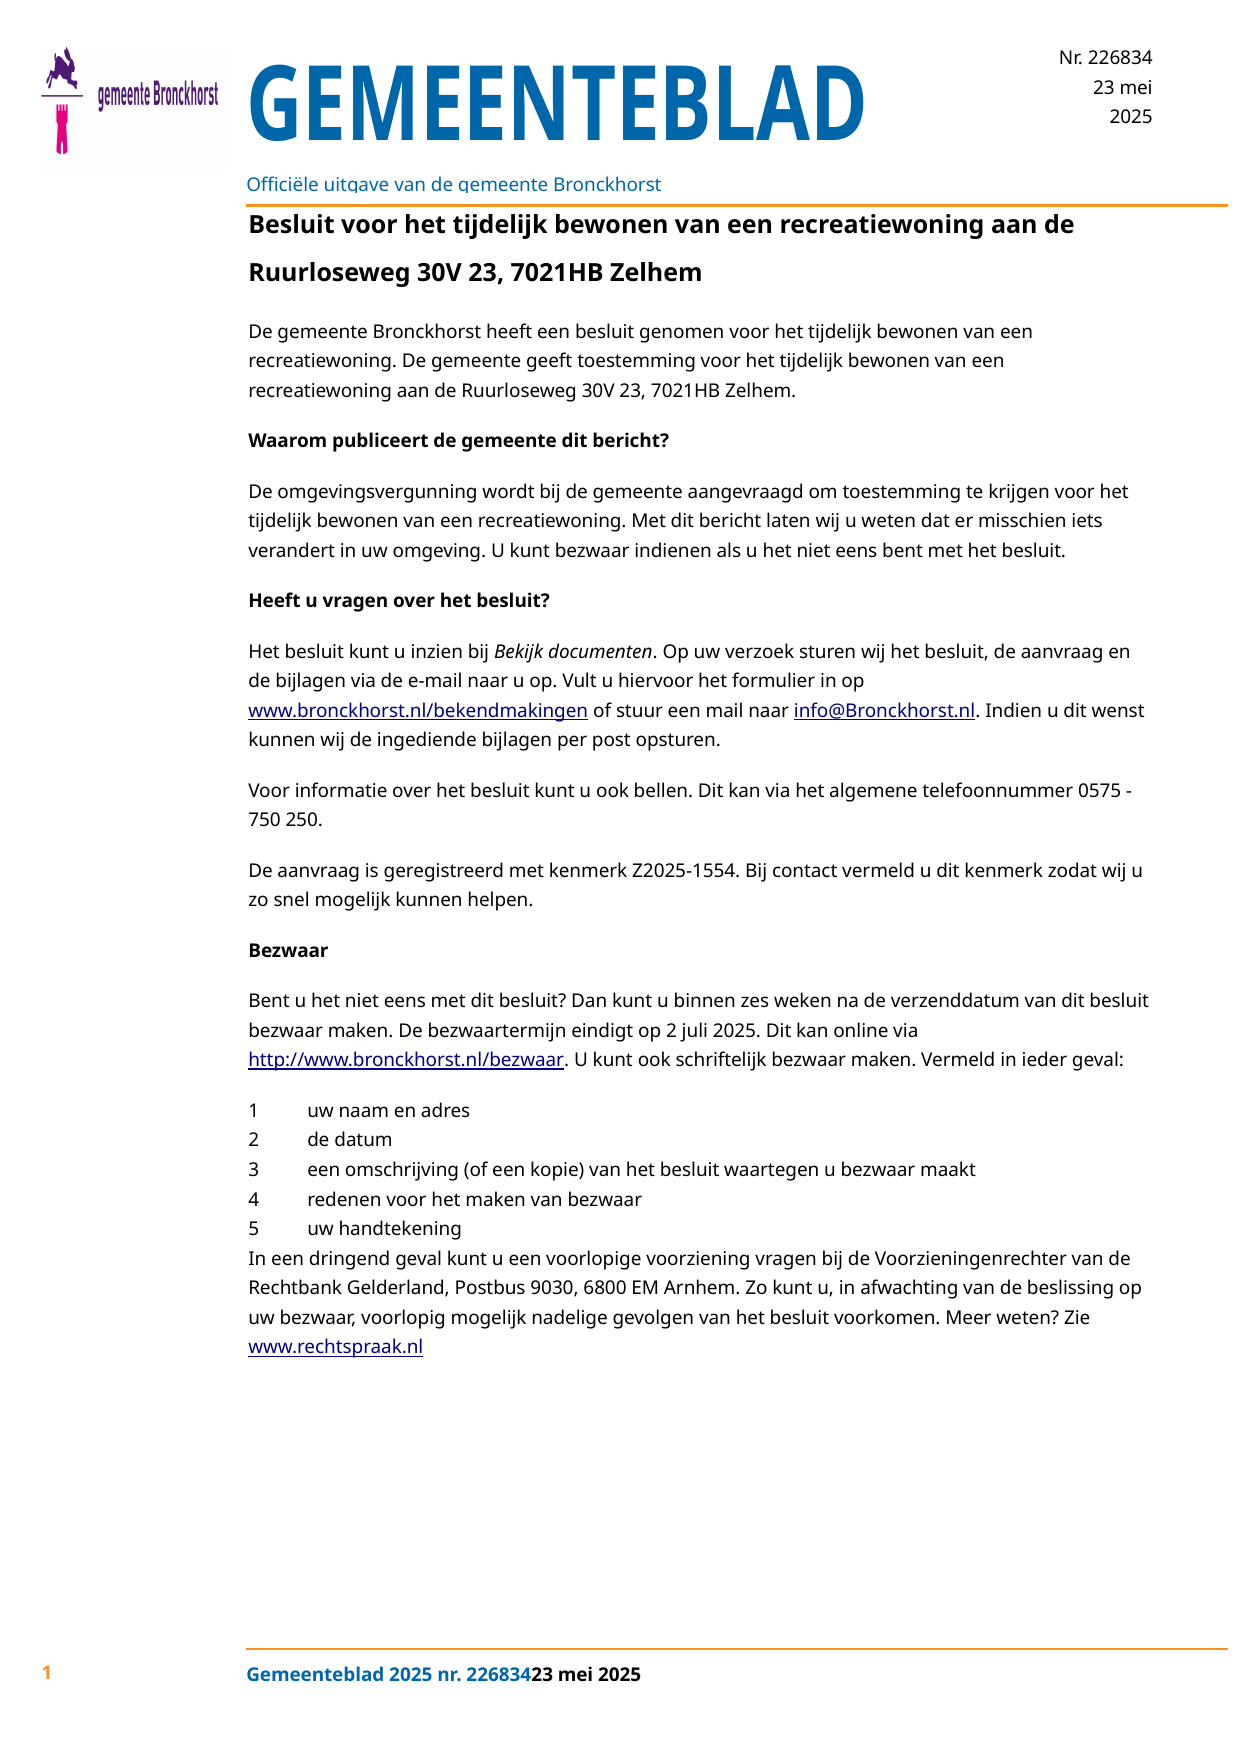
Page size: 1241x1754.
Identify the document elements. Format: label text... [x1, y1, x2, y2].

text Besluit voor het tijdelijk bewonen van een recreatiewoning aan de Ruurloseweg 30V 23, 7021HB Zelhem [248, 207, 1152, 288]
list uw handtekening [248, 1215, 1152, 1241]
text Bent u het niet eens met dit besluit? Dan kunt u binnen zes weken na de verzenddatum van dit besluit bezwaar maken. De bezwaartermijn eindigt op 2 juli 2025. Dit kan online via http://www.bronckhorst.nl/bezwaar. U kunt ook schriftelijk bezwaar maken. Vermeld in ieder geval: [248, 987, 1152, 1072]
text Heeft u vragen over het besluit? [248, 587, 1152, 613]
text In een dringend geval kunt u een voorlopige voorziening vragen bij de Voorzieningenrechter van de Rechtbank Gelderland, Postbus 9030, 6800 EM Arnhem. Zo kunt u, in afwachting van de beslissing op uw bezwaar, voorlopig mogelijk nadelige gevolgen van het besluit voorkomen. Meer weten? Zie www.rechtspraak.nl [248, 1245, 1152, 1359]
picture [41, 47, 231, 172]
list een omschrijving (of een kopie) van het besluit waartegen u bezwaar maakt [248, 1156, 1152, 1182]
text De gemeente Bronckhorst heeft een besluit genomen voor het tijdelijk bewonen van een recreatiewoning. De gemeente geeft toestemming voor het tijdelijk bewonen van een recreatiewoning aan de Ruurloseweg 30V 23, 7021HB Zelhem. [248, 318, 1152, 403]
list uw naam en adres [248, 1097, 1152, 1123]
list de datum [248, 1127, 1152, 1152]
text Bezwaar [248, 937, 1152, 963]
text De omgevingsvergunning wordt bij de gemeente aangevraagd om toestemming te krijgen voor het tijdelijk bewonen van een recreatiewoning. Met dit bericht laten wij u weten dat er misschien iets verandert in uw omgeving. U kunt bezwaar indienen als u het niet eens bent met het besluit. [248, 478, 1152, 563]
text De aanvraag is geregistreerd met kenmerk Z2025-1554. Bij contact vermeld u dit kenmerk zodat wij u zo snel mogelijk kunnen helpen. [248, 857, 1152, 912]
text Het besluit kunt u inzien bij Bekijk documenten. Op uw verzoek sturen wij het besluit, de aanvraag en de bijlagen via de e-mail naar u op. Vult u hiervoor het formulier in op www.bronckhorst.nl/bekendmakingen of stuur een mail naar info@Bronckhorst.nl. Indien u dit wenst kunnen wij de ingediende bijlagen per post opsturen. [248, 638, 1152, 752]
list redenen voor het maken van bezwaar [248, 1186, 1152, 1212]
text Voor informatie over het besluit kunt u ook bellen. Dit kan via het algemene telefoonnummer 0575 - 750 250. [248, 777, 1152, 832]
text Waarom publiceert de gemeente dit bericht? [248, 427, 1152, 453]
